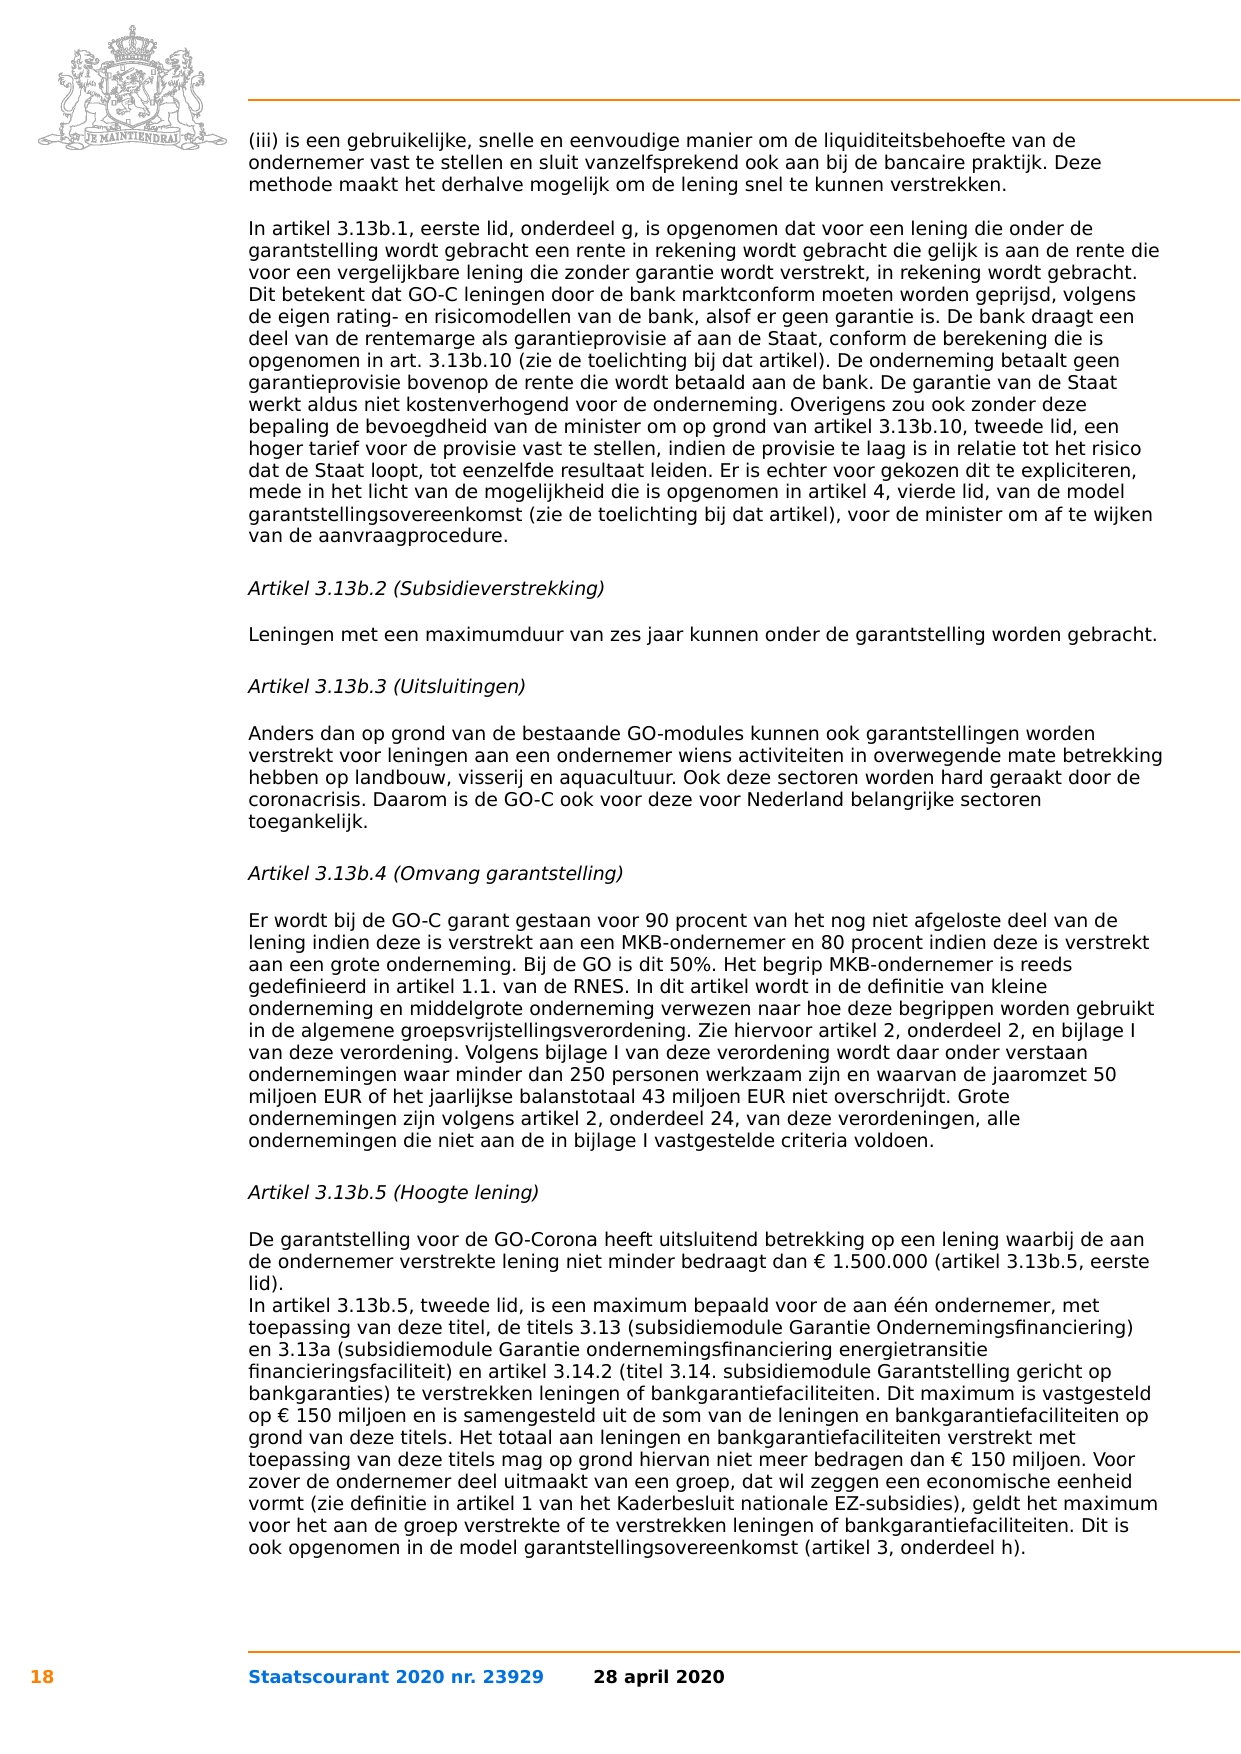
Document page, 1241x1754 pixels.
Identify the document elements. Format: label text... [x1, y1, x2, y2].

text Leningen met een maximumduur van zes jaar kunnen onder de garantstelling worden gebracht. [248, 624, 1163, 646]
subtitle Artikel 3.13b.5 (Hoogte lening) [248, 1182, 1163, 1204]
subtitle Artikel 3.13b.2 (Subsidieverstrekking) [248, 577, 1163, 599]
text De garantstelling voor de GO-Corona heeft uitsluitend betrekking op een lening waarbij de aan de ondernemer verstrekte lening niet minder bedraagt dan € 1.500.000 (artikel 3.13b.5, eerste lid). [248, 1229, 1163, 1295]
text In artikel 3.13b.5, tweede lid, is een maximum bepaald voor de aan één ondernemer, met toepassing van deze titel, de titels 3.13 (subsidiemodule Garantie Ondernemingsfinanciering) en 3.13a (subsidiemodule Garantie ondernemingsfinanciering energietransitie financieringsfaciliteit) en artikel 3.14.2 (titel 3.14. subsidiemodule Garantstelling gericht op bankgaranties) te verstrekken leningen of bankgarantiefaciliteiten. Dit maximum is vastgesteld op € 150 miljoen en is samengesteld uit de som van de leningen en bankgarantiefaciliteiten op grond van deze titels. Het totaal aan leningen en bankgarantiefaciliteiten verstrekt met toepassing van deze titels mag op grond hiervan niet meer bedragen dan € 150 miljoen. Voor zover de ondernemer deel uitmaakt van een groep, dat wil zeggen een economische eenheid vormt (zie definitie in artikel 1 van het Kaderbesluit nationale EZ-subsidies), geldt het maximum voor het aan de groep verstrekte of te verstrekken leningen of bankgarantiefaciliteiten. Dit is ook opgenomen in de model garantstellingsovereenkomst (artikel 3, onderdeel h). [248, 1295, 1163, 1559]
subtitle Artikel 3.13b.3 (Uitsluitingen) [248, 676, 1163, 698]
text (iii) is een gebruikelijke, snelle en eenvoudige manier om de liquiditeitsbehoefte van de ondernemer vast te stellen en sluit vanzelfsprekend ook aan bij de bancaire praktijk. Deze methode maakt het derhalve mogelijk om de lening snel te kunnen verstrekken. [248, 130, 1163, 196]
text In artikel 3.13b.1, eerste lid, onderdeel g, is opgenomen dat voor een lening die onder de garantstelling wordt gebracht een rente in rekening wordt gebracht die gelijk is aan de rente die voor een vergelijkbare lening die zonder garantie wordt verstrekt, in rekening wordt gebracht. Dit betekent dat GO-C leningen door de bank marktconform moeten worden geprijsd, volgens de eigen rating- en risicomodellen van de bank, alsof er geen garantie is. De bank draagt een deel van de rentemarge als garantieprovisie af aan de Staat, conform de berekening die is opgenomen in art. 3.13b.10 (zie de toelichting bij dat artikel). De onderneming betaalt geen garantieprovisie bovenop de rente die wordt betaald aan de bank. De garantie van de Staat werkt aldus niet kostenverhogend voor de onderneming. Overigens zou ook zonder deze bepaling de bevoegdheid van de minister om op grond van artikel 3.13b.10, tweede lid, een hoger tarief voor de provisie vast te stellen, indien de provisie te laag is in relatie tot het risico dat de Staat loopt, tot eenzelfde resultaat leiden. Er is echter voor gekozen dit te expliciteren, mede in het licht van de mogelijkheid die is opgenomen in artikel 4, vierde lid, van de model garantstellingsovereenkomst (zie de toelichting bij dat artikel), voor de minister om af te wijken van de aanvraagprocedure. [248, 218, 1163, 547]
picture [38, 25, 227, 150]
text Er wordt bij de GO-C garant gestaan voor 90 procent van het nog niet afgeloste deel van de lening indien deze is verstrekt aan een MKB-ondernemer en 80 procent indien deze is verstrekt aan een grote onderneming. Bij de GO is dit 50%. Het begrip MKB-ondernemer is reeds gedefinieerd in artikel 1.1. van de RNES. In dit artikel wordt in de definitie van kleine onderneming en middelgrote onderneming verwezen naar hoe deze begrippen worden gebruikt in de algemene groepsvrijstellingsverordening. Zie hiervoor artikel 2, onderdeel 2, en bijlage I van deze verordening. Volgens bijlage I van deze verordening wordt daar onder verstaan ondernemingen waar minder dan 250 personen werkzaam zijn en waarvan de jaaromzet 50 miljoen EUR of het jaarlijkse balanstotaal 43 miljoen EUR niet overschrijdt. Grote ondernemingen zijn volgens artikel 2, onderdeel 24, van deze verordeningen, alle ondernemingen die niet aan de in bijlage I vastgestelde criteria voldoen. [248, 910, 1163, 1152]
text Anders dan op grond van de bestaande GO-modules kunnen ook garantstellingen worden verstrekt voor leningen aan een ondernemer wiens activiteiten in overwegende mate betrekking hebben op landbouw, visserij en aquacultuur. Ook deze sectoren worden hard geraakt door de coronacrisis. Daarom is de GO-C ook voor deze voor Nederland belangrijke sectoren toegankelijk. [248, 723, 1163, 833]
subtitle Artikel 3.13b.4 (Omvang garantstelling) [248, 863, 1163, 885]
